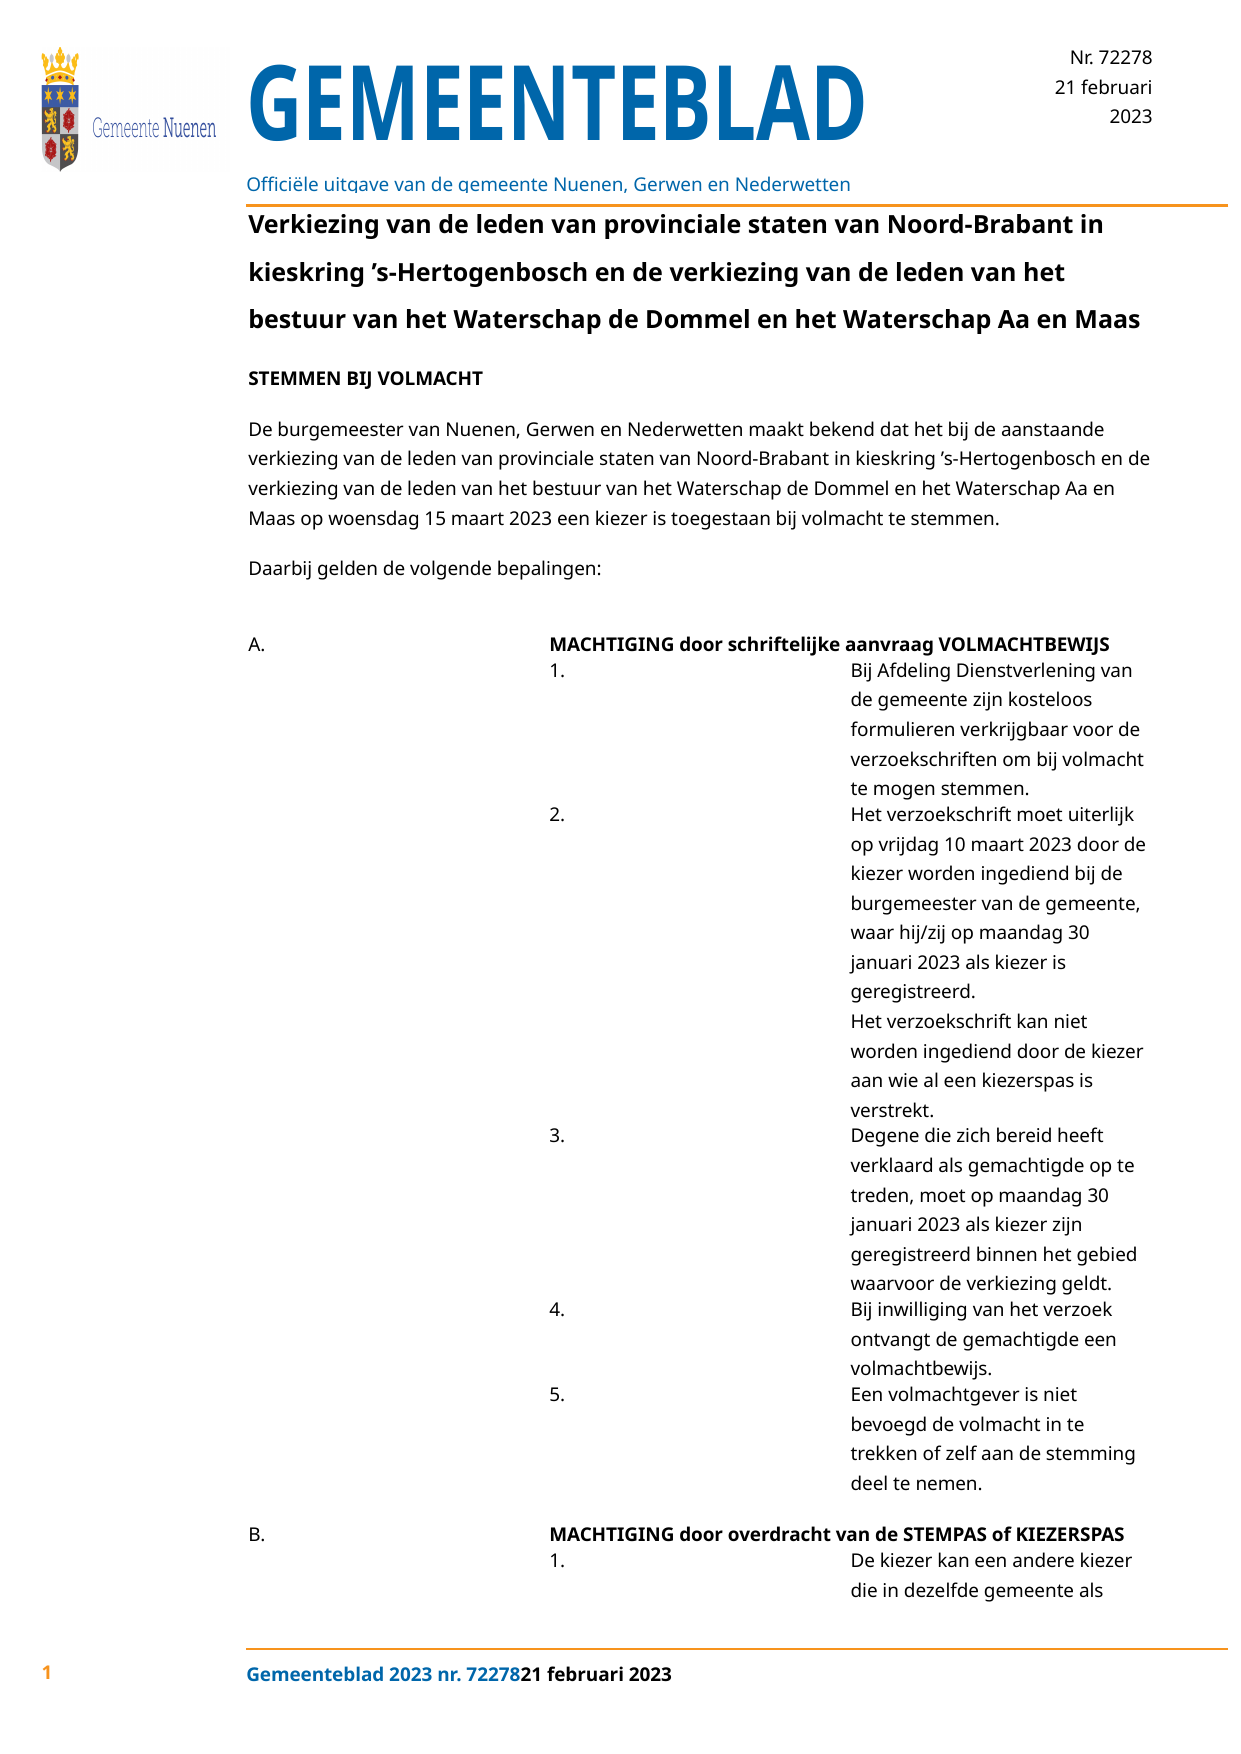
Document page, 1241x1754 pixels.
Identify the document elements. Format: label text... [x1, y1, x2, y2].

picture [41, 47, 231, 172]
table_cell [248, 1123, 549, 1296]
table_cell [248, 1496, 1152, 1521]
table_cell [248, 1547, 549, 1602]
table_cell 1. [549, 657, 850, 801]
table_cell [248, 657, 549, 801]
table_cell Het verzoekschrift moet uiterlijk op vrijdag 10 maart 2023 door de kiezer worden ingediend bij de burgemeester van de gemeente, waar hij/zij op maandag 30 januari 2023 als kiezer is geregistreerd. Het verzoekschrift kan niet worden ingediend door de kiezer aan wie al een kiezerspas is verstrekt. [850, 801, 1152, 1123]
table_cell 1. [549, 1547, 850, 1602]
table_cell [248, 1296, 549, 1381]
table_cell B. [248, 1521, 549, 1547]
text De burgemeester van Nuenen, Gerwen en Nederwetten maakt bekend dat het bij de aanstaande verkiezing van de leden van provinciale staten van Noord-Brabant in kieskring ’s-Hertogenbosch en de verkiezing van de leden van het bestuur van het Waterschap de Dommel en het Waterschap Aa en Maas op woensdag 15 maart 2023 een kiezer is toegestaan bij volmacht te stemmen. [248, 416, 1152, 530]
table_cell [248, 1381, 549, 1496]
table_cell 2. [549, 801, 850, 1123]
table_header [248, 606, 1152, 631]
table_cell MACHTIGING door overdracht van de STEMPAS of KIEZERSPAS [549, 1521, 1152, 1547]
text Verkiezing van de leden van provinciale staten van Noord-Brabant in kieskring ’s-Hertogenbosch en de verkiezing van de leden van het bestuur van het Waterschap de Dommel en het Waterschap Aa en Maas [248, 207, 1152, 336]
table_cell Een volmachtgever is niet bevoegd de volmacht in te trekken of zelf aan de stemming deel te nemen. [850, 1381, 1152, 1496]
table_cell A. [248, 631, 549, 657]
table_cell Bij inwilliging van het verzoek ontvangt de gemachtigde een volmachtbewijs. [850, 1296, 1152, 1381]
table_cell Bij Afdeling Dienstverlening van de gemeente zijn kosteloos formulieren verkrijgbaar voor de verzoekschriften om bij volmacht te mogen stemmen. [850, 657, 1152, 801]
table_cell MACHTIGING door schriftelijke aanvraag VOLMACHTBEWIJS [549, 631, 1152, 657]
table_cell [248, 801, 549, 1123]
text Daarbij gelden de volgende bepalingen: [248, 555, 1152, 581]
table_cell Degene die zich bereid heeft verklaard als gemachtigde op te treden, moet op maandag 30 januari 2023 als kiezer zijn geregistreerd binnen het gebied waarvoor de verkiezing geldt. [850, 1123, 1152, 1296]
table_cell De kiezer kan een andere kiezer die in dezelfde gemeente als [850, 1547, 1152, 1602]
table_cell 5. [549, 1381, 850, 1496]
table_cell 3. [549, 1123, 850, 1296]
text STEMMEN BIJ VOLMACHT [248, 366, 1152, 391]
table_cell 4. [549, 1296, 850, 1381]
